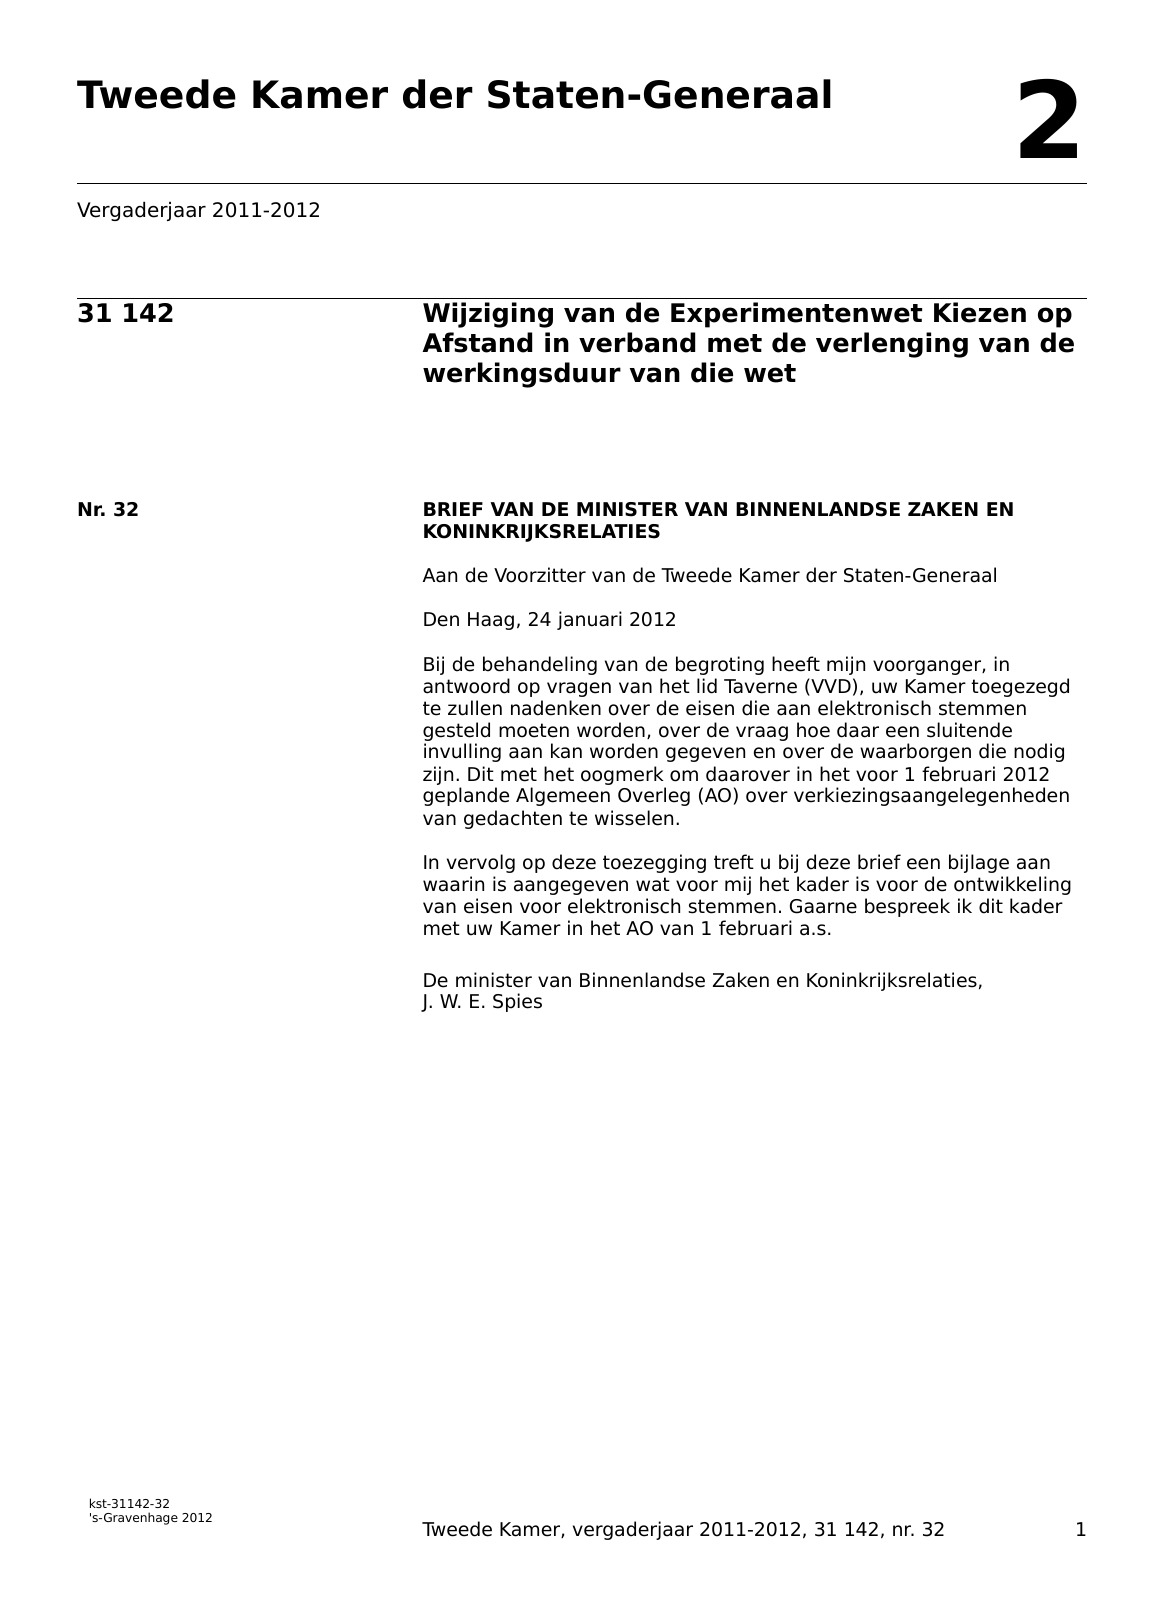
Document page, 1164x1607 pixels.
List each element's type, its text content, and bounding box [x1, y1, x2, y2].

text De minister van Binnenlandse Zaken en Koninkrijksrelaties, J. W. E. Spies [422, 969, 1087, 1013]
subtitle Nr. 32 BRIEF VAN DE MINISTER VAN BINNENLANDSE ZAKEN EN KONINKRIJKSRELATIES [77, 499, 1087, 543]
table_cell Vergaderjaar 2011-2012 [77, 184, 1087, 298]
text Aan de Voorzitter van de Tweede Kamer der Staten-Generaal [422, 565, 1087, 587]
subtitle 31 142 Wijziging van de Experimentenwet Kiezen op Afstand in verband met de verlenging van de werkingsduur van die wet [77, 299, 1087, 388]
text Bij de behandeling van de begroting heeft mijn voorganger, in antwoord op vragen van het lid Taverne (VVD), uw Kamer toegezegd te zullen nadenken over de eisen die aan elektronisch stemmen gesteld moeten worden, over de vraag hoe daar een sluitende invulling aan kan worden gegeven en over de waarborgen die nodig zijn. Dit met het oogmerk om daarover in het voor 1 februari 2012 geplande Algemeen Overleg (AO) over verkiezingsaangelegenheden van gedachten te wisselen. [422, 653, 1087, 829]
text kst-31142-32 [88, 1497, 323, 1511]
table_header Tweede Kamer der Staten-Generaal [77, 59, 886, 183]
text 's-Gravenhage 2012 [88, 1511, 323, 1525]
text In vervolg op deze toezegging treft u bij deze brief een bijlage aan waarin is aangegeven wat voor mij het kader is voor de ontwikkeling van eisen voor elektronisch stemmen. Gaarne bespreek ik dit kader met uw Kamer in het AO van 1 februari a.s. [422, 852, 1087, 939]
table_header 2 [886, 59, 1087, 183]
text Den Haag, 24 januari 2012 [422, 609, 1087, 631]
